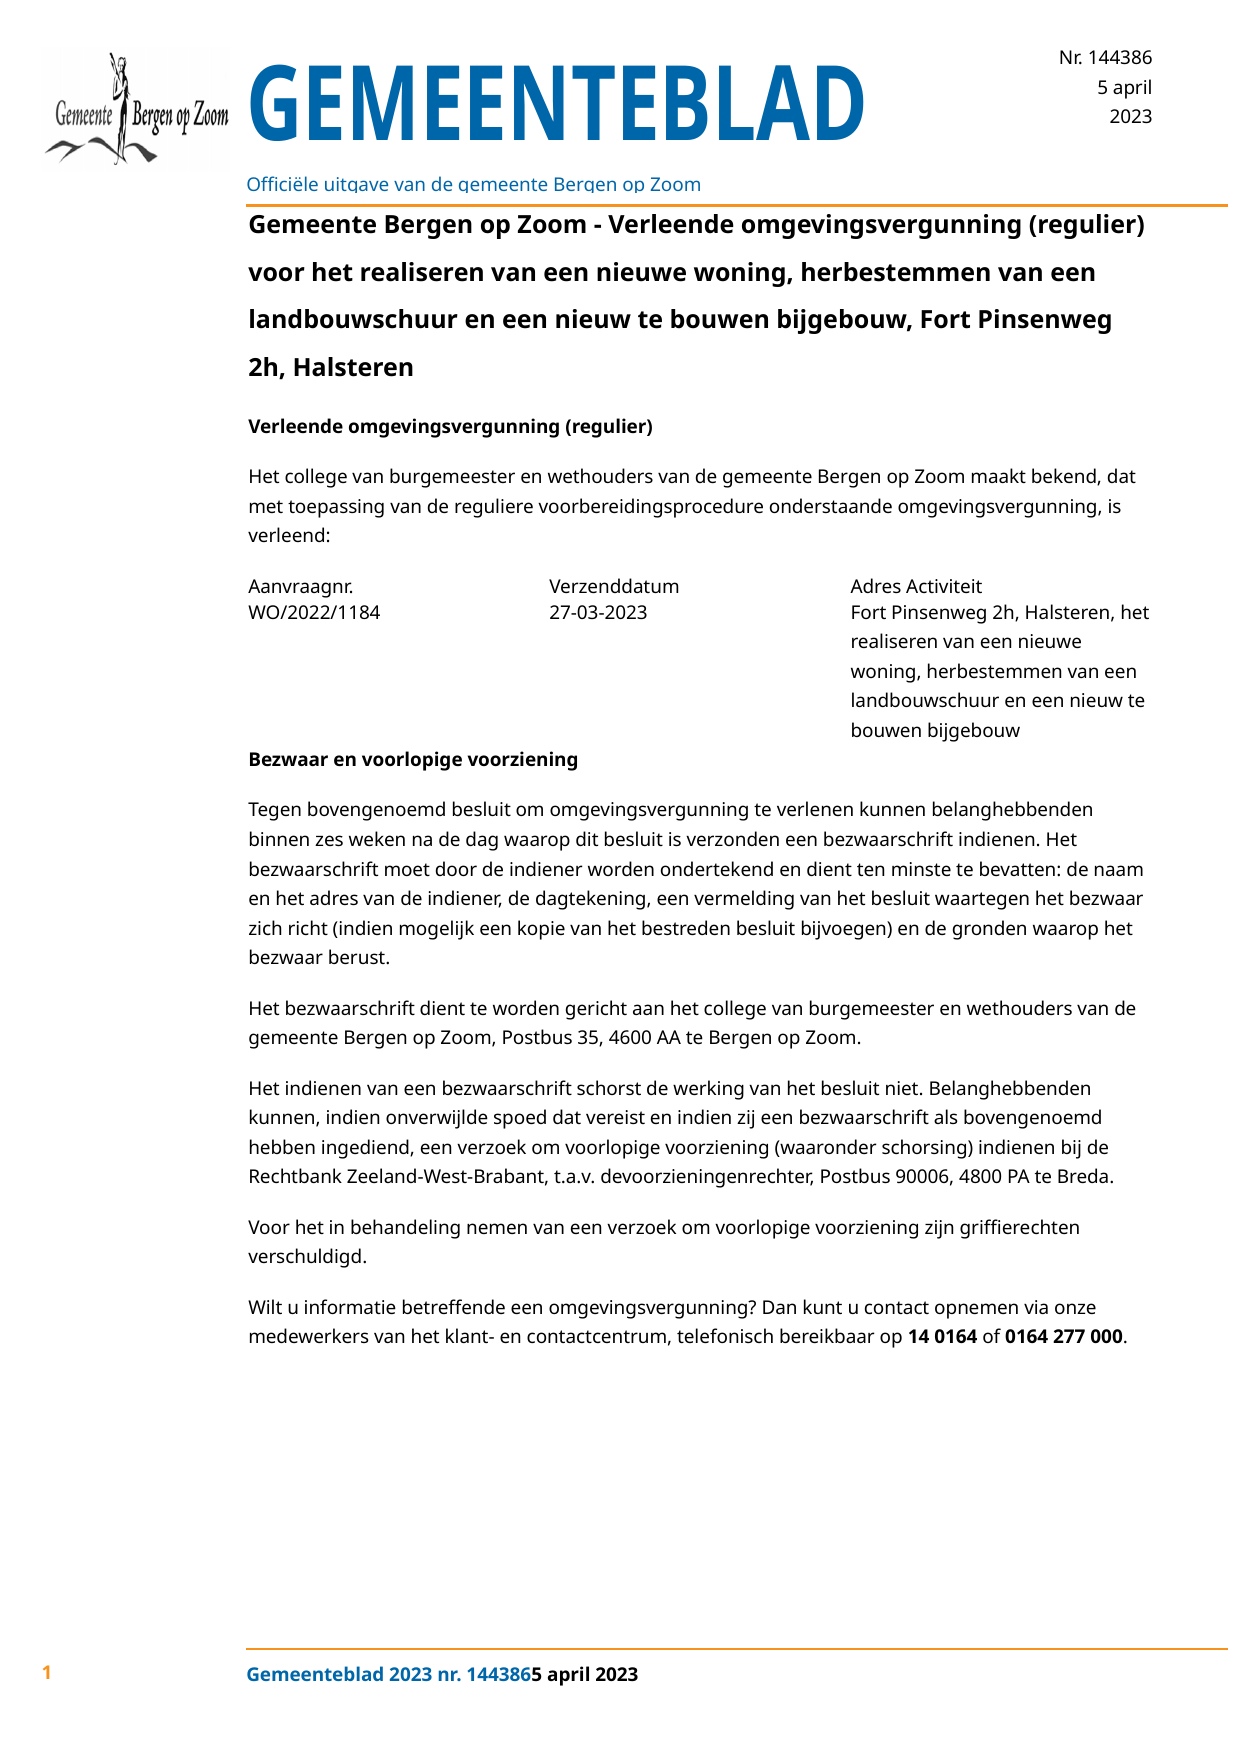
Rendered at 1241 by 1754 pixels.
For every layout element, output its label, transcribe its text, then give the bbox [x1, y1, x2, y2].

text Voor het in behandeling nemen van een verzoek om voorlopige voorziening zijn griffierechten verschuldigd. [248, 1214, 1152, 1269]
picture [41, 47, 231, 172]
text Het college van burgemeester en wethouders van de gemeente Bergen op Zoom maakt bekend, dat met toepassing van de reguliere voorbereidingsprocedure onderstaande omgevingsvergunning, is verleend: [248, 463, 1152, 548]
text Het bezwaarschrift dient te worden gericht aan het college van burgemeester en wethouders van de gemeente Bergen op Zoom, Postbus 35, 4600 AA te Bergen op Zoom. [248, 995, 1152, 1050]
table_cell WO/2022/1184 [248, 599, 549, 743]
text Wilt u informatie betreffende een omgevingsvergunning? Dan kunt u contact opnemen via onze medewerkers van het klant- en contactcentrum, telefonisch bereikbaar op 14 0164 of 0164 277 000. [248, 1294, 1152, 1349]
text Bezwaar en voorlopige voorziening [248, 746, 1152, 772]
text Verleende omgevingsvergunning (regulier) [248, 413, 1152, 439]
text Het indienen van een bezwaarschrift schorst de werking van het besluit niet. Belanghebbenden kunnen, indien onverwijlde spoed dat vereist en indien zij een bezwaarschrift als bovengenoemd hebben ingediend, een verzoek om voorlopige voorziening (waaronder schorsing) indienen bij de Rechtbank Zeeland-West-Brabant, t.a.v. devoorzieningenrechter, Postbus 90006, 4800 PA te Breda. [248, 1075, 1152, 1189]
table_cell Fort Pinsenweg 2h, Halsteren, het realiseren van een nieuwe woning, herbestemmen van een landbouwschuur en een nieuw te bouwen bijgebouw [850, 599, 1152, 743]
table_header Adres Activiteit [850, 573, 1152, 599]
text Tegen bovengenoemd besluit om omgevingsvergunning te verlenen kunnen belanghebbenden binnen zes weken na de dag waarop dit besluit is verzonden een bezwaarschrift indienen. Het bezwaarschrift moet door de indiener worden ondertekend en dient ten minste te bevatten: de naam en het adres van de indiener, de dagtekening, een vermelding van het besluit waartegen het bezwaar zich richt (indien mogelijk een kopie van het bestreden besluit bijvoegen) en de gronden waarop het bezwaar berust. [248, 797, 1152, 970]
text Gemeente Bergen op Zoom - Verleende omgevingsvergunning (regulier) voor het realiseren van een nieuwe woning, herbestemmen van een landbouwschuur en een nieuw te bouwen bijgebouw, Fort Pinsenweg 2h, Halsteren [248, 207, 1152, 384]
table_cell 27-03-2023 [549, 599, 850, 743]
table_header Verzenddatum [549, 573, 850, 599]
table_header Aanvraagnr. [248, 573, 549, 599]
